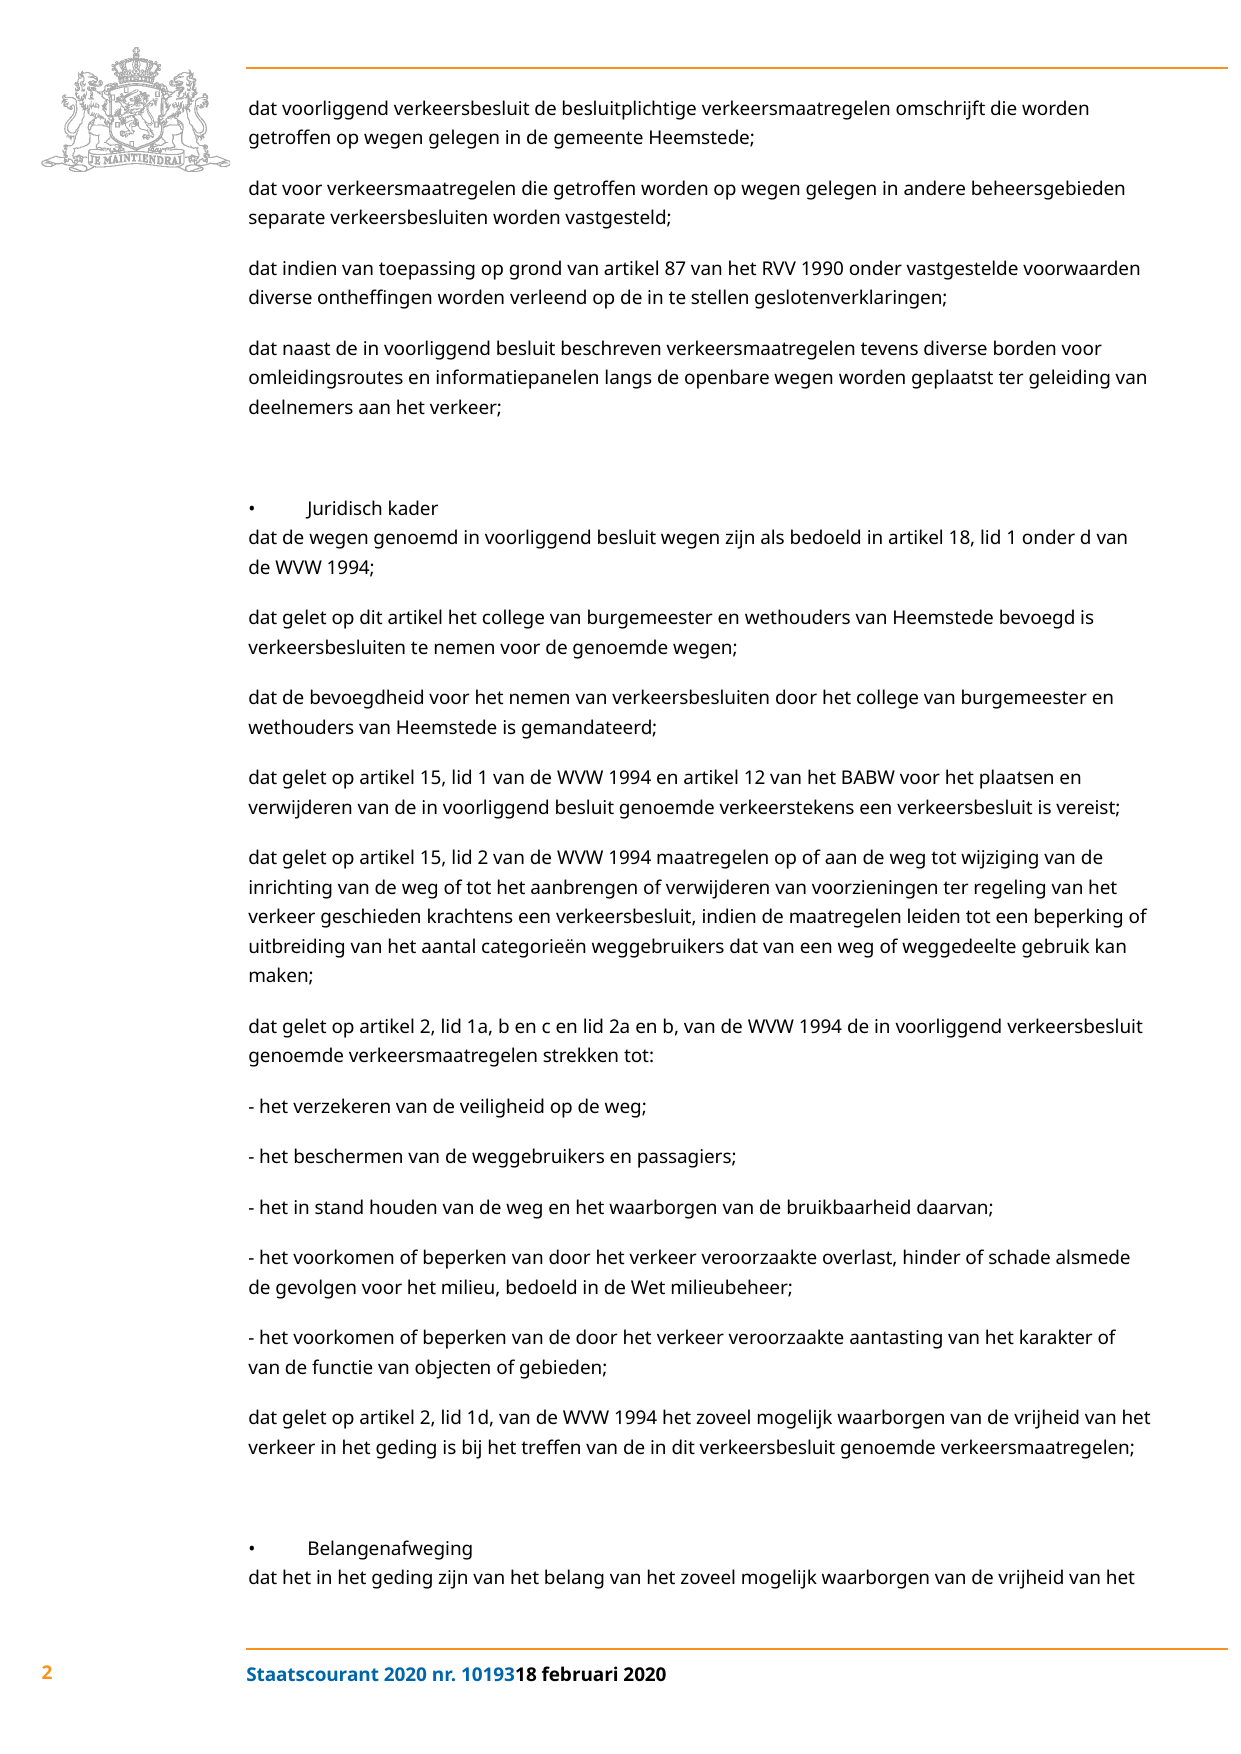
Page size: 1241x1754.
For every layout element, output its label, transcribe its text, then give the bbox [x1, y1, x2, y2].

text - het in stand houden van de weg en het waarborgen van de bruikbaarheid daarvan; [248, 1194, 1152, 1220]
text dat voor verkeersmaatregelen die getroffen worden op wegen gelegen in andere beheersgebieden separate verkeersbesluiten worden vastgesteld; [248, 175, 1152, 230]
text - het voorkomen of beperken van de door het verkeer veroorzaakte aantasting van het karakter of van de functie van objecten of gebieden; [248, 1324, 1152, 1380]
picture [41, 47, 231, 172]
text dat de bevoegdheid voor het nemen van verkeersbesluiten door het college van burgemeester en wethouders van Heemstede is gemandateerd; [248, 684, 1152, 740]
text dat naast de in voorliggend besluit beschreven verkeersmaatregelen tevens diverse borden voor omleidingsroutes en informatiepanelen langs de openbare wegen worden geplaatst ter geleiding van deelnemers aan het verkeer; [248, 335, 1152, 420]
text dat indien van toepassing op grond van artikel 87 van het RVV 1990 onder vastgestelde voorwaarden diverse ontheffingen worden verleend op de in te stellen geslotenverklaringen; [248, 255, 1152, 310]
text dat gelet op dit artikel het college van burgemeester en wethouders van Heemstede bevoegd is verkeersbesluiten te nemen voor de genoemde wegen; [248, 604, 1152, 660]
list Juridisch kader [248, 495, 1152, 521]
text dat gelet op artikel 2, lid 1a, b en c en lid 2a en b, van de WVW 1994 de in voorliggend verkeersbesluit genoemde verkeersmaatregelen strekken tot: [248, 1013, 1152, 1068]
text dat voorliggend verkeersbesluit de besluitplichtige verkeersmaatregelen omschrijft die worden getroffen op wegen gelegen in de gemeente Heemstede; [248, 95, 1152, 150]
text dat gelet op artikel 2, lid 1d, van de WVW 1994 het zoveel mogelijk waarborgen van de vrijheid van het verkeer in het geding is bij het treffen van de in dit verkeersbesluit genoemde verkeersmaatregelen; [248, 1404, 1152, 1460]
text dat gelet op artikel 15, lid 2 van de WVW 1994 maatregelen op of aan de weg tot wijziging van de inrichting van de weg of tot het aanbrengen of verwijderen van voorzieningen ter regeling van het verkeer geschieden krachtens een verkeersbesluit, indien de maatregelen leiden tot een beperking of uitbreiding van het aantal categorieën weggebruikers dat van een weg of weggedeelte gebruik kan maken; [248, 844, 1152, 988]
text dat de wegen genoemd in voorliggend besluit wegen zijn als bedoeld in artikel 18, lid 1 onder d van de WVW 1994; [248, 524, 1152, 580]
text - het voorkomen of beperken van door het verkeer veroorzaakte overlast, hinder of schade alsmede de gevolgen voor het milieu, bedoeld in de Wet milieubeheer; [248, 1244, 1152, 1300]
text - het verzekeren van de veiligheid op de weg; [248, 1093, 1152, 1119]
list Belangenafweging [248, 1535, 1152, 1561]
text dat het in het geding zijn van het belang van het zoveel mogelijk waarborgen van de vrijheid van het [248, 1564, 1152, 1590]
text dat gelet op artikel 15, lid 1 van de WVW 1994 en artikel 12 van het BABW voor het plaatsen en verwijderen van de in voorliggend besluit genoemde verkeerstekens een verkeersbesluit is vereist; [248, 764, 1152, 820]
text - het beschermen van de weggebruikers en passagiers; [248, 1143, 1152, 1169]
